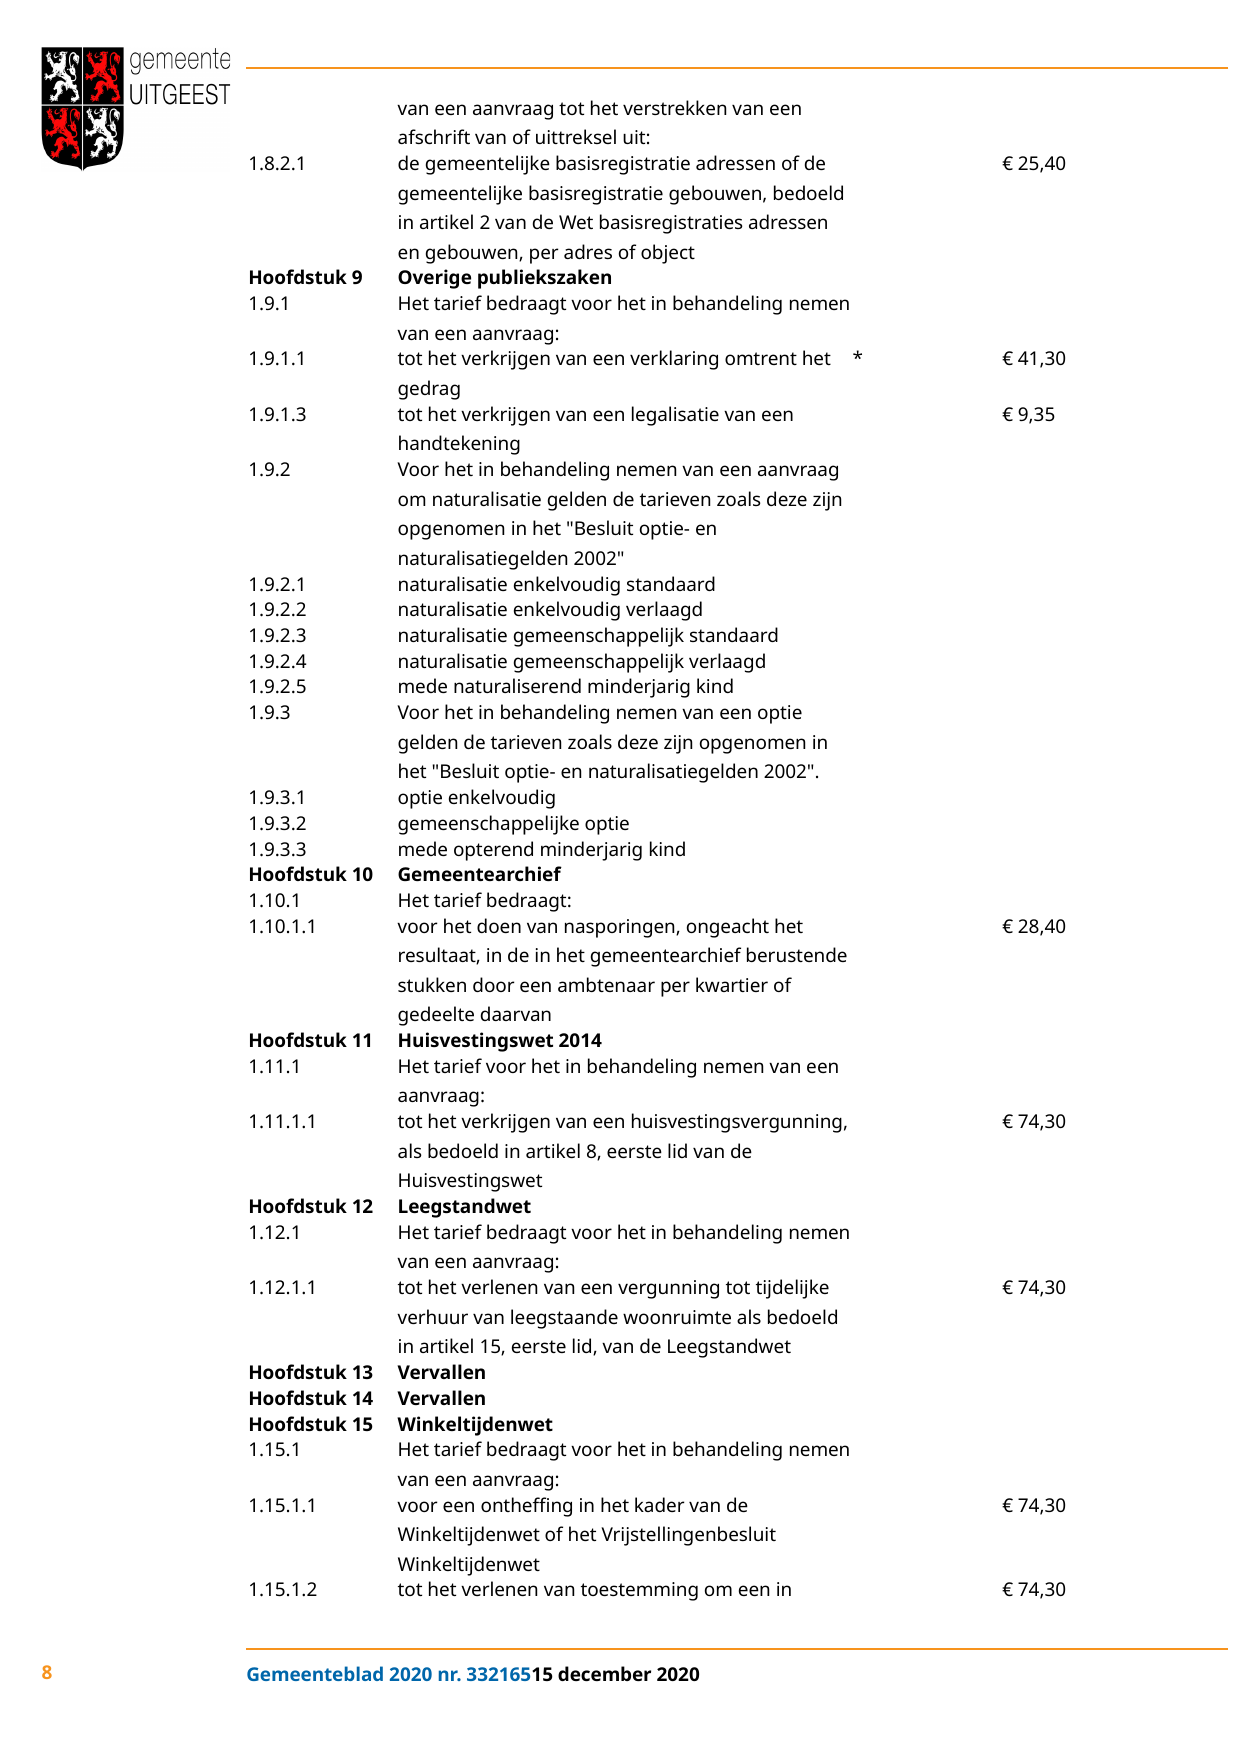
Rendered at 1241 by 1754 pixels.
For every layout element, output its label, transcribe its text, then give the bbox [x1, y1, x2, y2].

table_cell Hoofdstuk 12 [248, 1193, 397, 1219]
table_cell [853, 1219, 1002, 1274]
table_cell [853, 1577, 1002, 1602]
table_cell [853, 622, 1002, 648]
table_cell [1002, 674, 1152, 699]
table_cell € 28,40 [1002, 913, 1152, 1027]
table_cell 1.15.1 [248, 1436, 397, 1492]
table_cell * [853, 346, 1002, 401]
table_cell 1.9.3.3 [248, 836, 397, 861]
table_cell gemeenschappelijke optie [398, 810, 852, 836]
table_cell naturalisatie enkelvoudig verlaagd [398, 596, 852, 622]
table_cell [853, 1411, 1002, 1436]
table_cell [853, 861, 1002, 887]
table_cell [853, 674, 1002, 699]
table_cell € 74,30 [1002, 1109, 1152, 1193]
table_cell tot het verkrijgen van een huisvestingsvergunning, als bedoeld in artikel 8, eerste lid van de Huisvestingswet [398, 1109, 852, 1193]
table_cell [1002, 887, 1152, 913]
table_cell Hoofdstuk 9 [248, 265, 397, 290]
table_cell [853, 596, 1002, 622]
table_cell [853, 1436, 1002, 1492]
table_cell 1.11.1 [248, 1053, 397, 1108]
table_cell [1002, 1053, 1152, 1108]
table_cell Winkeltijdenwet [398, 1411, 852, 1436]
table_cell [1002, 1411, 1152, 1436]
table_cell 1.9.2.5 [248, 674, 397, 699]
table_cell [853, 571, 1002, 596]
table_cell de gemeentelijke basisregistratie adressen of de gemeentelijke basisregistratie gebouwen, bedoeld in artikel 2 van de Wet basisregistraties adressen en gebouwen, per adres of object [398, 150, 852, 264]
table_cell [1002, 290, 1152, 346]
table_cell Het tarief voor het in behandeling nemen van een aanvraag: [398, 1053, 852, 1108]
table_cell 1.12.1 [248, 1219, 397, 1274]
table_cell [853, 648, 1002, 674]
table_cell 1.9.2.2 [248, 596, 397, 622]
table_cell Huisvestingswet 2014 [398, 1028, 852, 1053]
table_cell [1002, 1359, 1152, 1385]
table_cell € 74,30 [1002, 1274, 1152, 1359]
table_cell € 25,40 [1002, 150, 1152, 264]
table_cell naturalisatie gemeenschappelijk verlaagd [398, 648, 852, 674]
table_cell [853, 1053, 1002, 1108]
table_cell [1002, 648, 1152, 674]
table_cell 1.11.1.1 [248, 1109, 397, 1193]
table_cell naturalisatie enkelvoudig standaard [398, 571, 852, 596]
table_cell [1002, 861, 1152, 887]
table_cell [853, 456, 1002, 571]
table_cell € 9,35 [1002, 401, 1152, 456]
table_cell [853, 95, 1002, 150]
table_cell 1.9.1.3 [248, 401, 397, 456]
table_cell 1.8.2.1 [248, 150, 397, 264]
table_cell Gemeentearchief [398, 861, 852, 887]
table_cell [853, 913, 1002, 1027]
table_cell [1002, 571, 1152, 596]
table_cell Hoofdstuk 11 [248, 1028, 397, 1053]
table_cell [853, 265, 1002, 290]
table_cell 1.9.2.4 [248, 648, 397, 674]
table_cell Het tarief bedraagt voor het in behandeling nemen van een aanvraag: [398, 1436, 852, 1492]
table_cell [1002, 836, 1152, 861]
table_cell optie enkelvoudig [398, 784, 852, 810]
table_cell 1.9.1.1 [248, 346, 397, 401]
table_cell 1.9.3.1 [248, 784, 397, 810]
table_cell [1002, 622, 1152, 648]
table_cell Voor het in behandeling nemen van een optie gelden de tarieven zoals deze zijn opgenomen in het "Besluit optie- en naturalisatiegelden 2002". [398, 699, 852, 784]
table_cell [248, 95, 397, 150]
table_cell € 41,30 [1002, 346, 1152, 401]
table_cell [1002, 456, 1152, 571]
picture [41, 47, 231, 172]
table_cell Vervallen [398, 1385, 852, 1411]
table_cell 1.9.2 [248, 456, 397, 571]
table_cell [1002, 95, 1152, 150]
table_cell [853, 810, 1002, 836]
table_cell [853, 699, 1002, 784]
table_cell [1002, 1385, 1152, 1411]
table_cell [853, 401, 1002, 456]
table_cell Voor het in behandeling nemen van een aanvraag om naturalisatie gelden de tarieven zoals deze zijn opgenomen in het "Besluit optie- en naturalisatiegelden 2002" [398, 456, 852, 571]
table_cell tot het verkrijgen van een legalisatie van een handtekening [398, 401, 852, 456]
table_cell [853, 1193, 1002, 1219]
table_cell € 74,30 [1002, 1492, 1152, 1577]
table_cell Hoofdstuk 14 [248, 1385, 397, 1411]
table_cell Leegstandwet [398, 1193, 852, 1219]
table_cell [853, 1109, 1002, 1193]
table_cell [853, 784, 1002, 810]
table_cell [853, 887, 1002, 913]
table_cell 1.15.1.1 [248, 1492, 397, 1577]
table_cell [853, 290, 1002, 346]
table_cell 1.9.1 [248, 290, 397, 346]
table_cell [1002, 699, 1152, 784]
table_cell Hoofdstuk 13 [248, 1359, 397, 1385]
table_cell Hoofdstuk 10 [248, 861, 397, 887]
table_cell tot het verlenen van toestemming om een in [398, 1577, 852, 1602]
table_cell [1002, 810, 1152, 836]
table_cell [1002, 596, 1152, 622]
table_cell 1.10.1 [248, 887, 397, 913]
table_cell [853, 1359, 1002, 1385]
table_cell 1.9.2.1 [248, 571, 397, 596]
table_cell Het tarief bedraagt voor het in behandeling nemen van een aanvraag: [398, 290, 852, 346]
table_cell Het tarief bedraagt: [398, 887, 852, 913]
table_cell Vervallen [398, 1359, 852, 1385]
table_cell van een aanvraag tot het verstrekken van een afschrift van of uittreksel uit: [398, 95, 852, 150]
table_cell [853, 836, 1002, 861]
table_cell tot het verlenen van een vergunning tot tijdelijke verhuur van leegstaande woonruimte als bedoeld in artikel 15, eerste lid, van de Leegstandwet [398, 1274, 852, 1359]
table_cell mede naturaliserend minderjarig kind [398, 674, 852, 699]
table_cell Overige publiekszaken [398, 265, 852, 290]
table_cell Het tarief bedraagt voor het in behandeling nemen van een aanvraag: [398, 1219, 852, 1274]
table_cell [853, 1492, 1002, 1577]
table_cell 1.12.1.1 [248, 1274, 397, 1359]
table_cell naturalisatie gemeenschappelijk standaard [398, 622, 852, 648]
table_cell [853, 1385, 1002, 1411]
table_cell voor het doen van nasporingen, ongeacht het resultaat, in de in het gemeentearchief berustende stukken door een ambtenaar per kwartier of gedeelte daarvan [398, 913, 852, 1027]
table_cell mede opterend minderjarig kind [398, 836, 852, 861]
table_cell [1002, 1193, 1152, 1219]
table_cell [1002, 265, 1152, 290]
table_cell [1002, 1436, 1152, 1492]
table_cell [1002, 784, 1152, 810]
table_cell Hoofdstuk 15 [248, 1411, 397, 1436]
table_cell tot het verkrijgen van een verklaring omtrent het gedrag [398, 346, 852, 401]
table_cell [853, 1274, 1002, 1359]
table_cell voor een ontheffing in het kader van de Winkeltijdenwet of het Vrijstellingenbesluit Winkeltijdenwet [398, 1492, 852, 1577]
table_cell € 74,30 [1002, 1577, 1152, 1602]
table_cell 1.9.3 [248, 699, 397, 784]
table_cell 1.15.1.2 [248, 1577, 397, 1602]
table_cell [1002, 1219, 1152, 1274]
table_cell 1.9.2.3 [248, 622, 397, 648]
table_cell 1.10.1.1 [248, 913, 397, 1027]
table_cell 1.9.3.2 [248, 810, 397, 836]
table_cell [853, 1028, 1002, 1053]
table_cell [1002, 1028, 1152, 1053]
table_cell [853, 150, 1002, 264]
